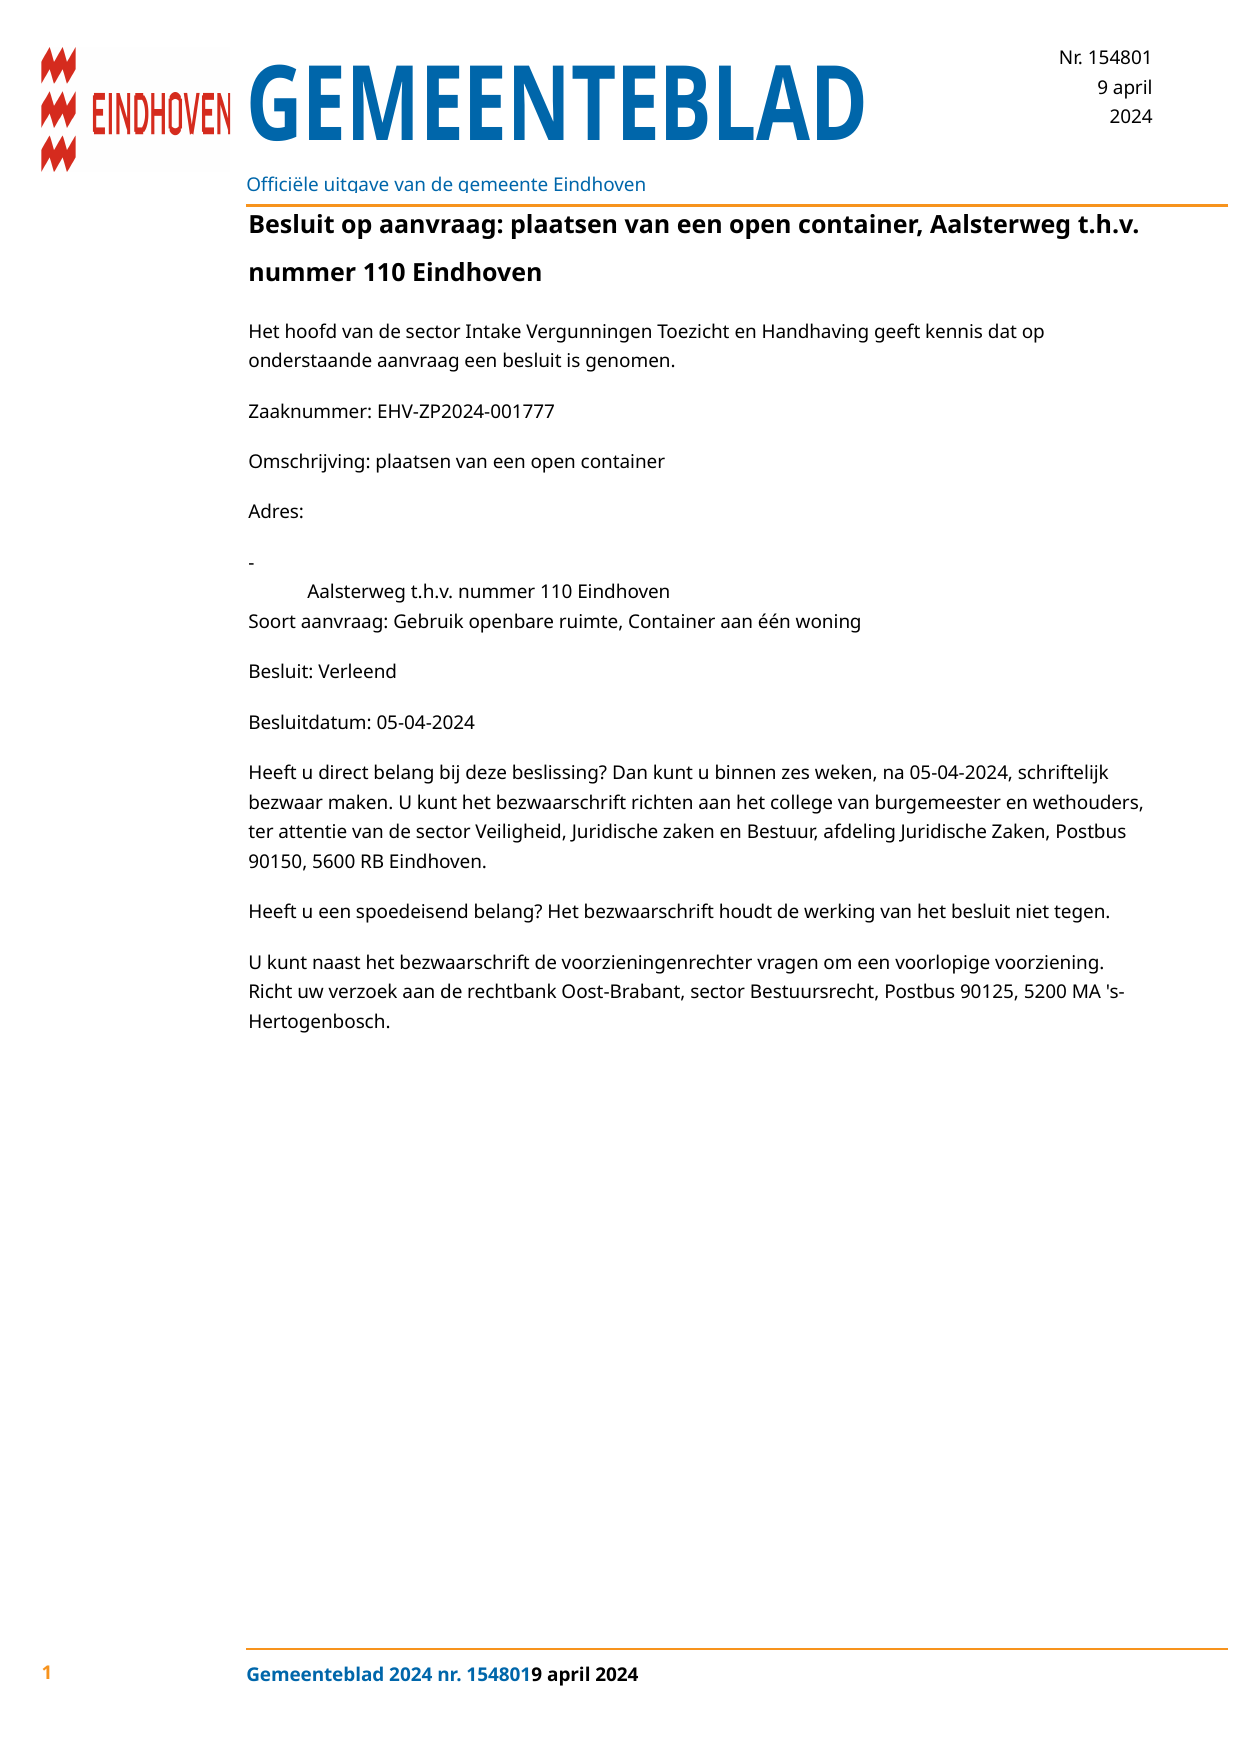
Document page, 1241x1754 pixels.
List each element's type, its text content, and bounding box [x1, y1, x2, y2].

text Besluit op aanvraag: plaatsen van een open container, Aalsterweg t.h.v. nummer 110 Eindhoven [248, 207, 1152, 288]
text U kunt naast het bezwaarschrift de voorzieningenrechter vragen om een voorlopige voorziening. Richt uw verzoek aan de rechtbank Oost-Brabant, sector Bestuursrecht, Postbus 90125, 5200 MA 's-Hertogenbosch. [248, 949, 1152, 1034]
text Heeft u een spoedeisend belang? Het bezwaarschrift houdt de werking van het besluit niet tegen. [248, 899, 1152, 924]
text Besluit: Verleend [248, 659, 1152, 684]
text Omschrijving: plaatsen van een open container [248, 448, 1152, 474]
text Het hoofd van de sector Intake Vergunningen Toezicht en Handhaving geeft kennis dat op onderstaande aanvraag een besluit is genomen. [248, 318, 1152, 373]
list Aalsterweg t.h.v. nummer 110 Eindhoven [248, 579, 1152, 604]
text Adres: [248, 499, 1152, 524]
text Heeft u direct belang bij deze beslissing? Dan kunt u binnen zes weken, na 05-04-2024, schriftelijk bezwaar maken. U kunt het bezwaarschrift richten aan het college van burgemeester en wethouders, ter attentie van de sector Veiligheid, Juridische zaken en Bestuur, afdeling Juridische Zaken, Postbus 90150, 5600 RB Eindhoven. [248, 759, 1152, 874]
text Zaaknummer: EHV-ZP2024-001777 [248, 398, 1152, 424]
text Soort aanvraag: Gebruik openbare ruimte, Container aan één woning [248, 608, 1152, 634]
text Besluitdatum: 05-04-2024 [248, 709, 1152, 735]
picture [41, 47, 231, 172]
